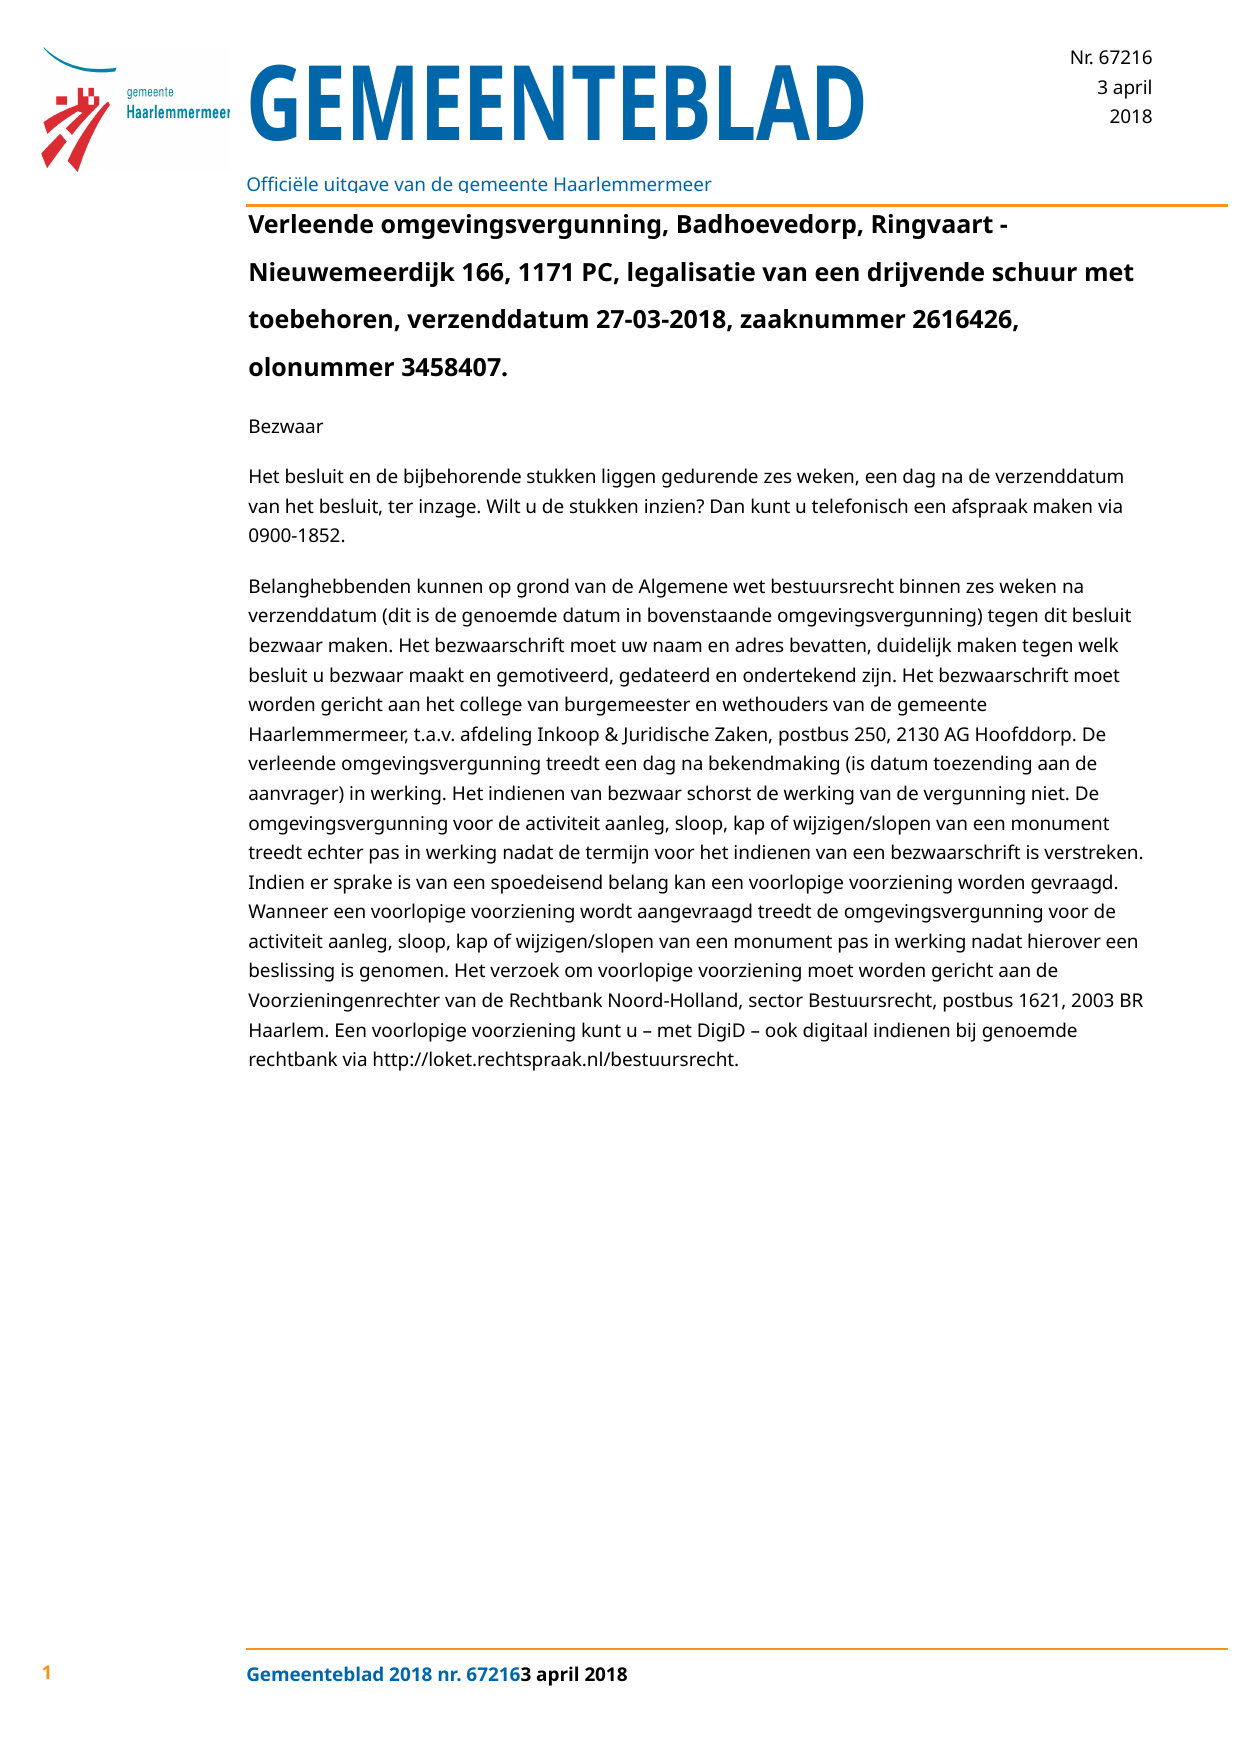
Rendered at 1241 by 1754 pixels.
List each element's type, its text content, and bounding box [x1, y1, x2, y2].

text Verleende omgevingsvergunning, Badhoevedorp, Ringvaart - Nieuwemeerdijk 166, 1171 PC, legalisatie van een drijvende schuur met toebehoren, verzenddatum 27-03-2018, zaaknummer 2616426, olonummer 3458407. [248, 207, 1152, 384]
picture [41, 47, 231, 172]
text Bezwaar [248, 413, 1152, 439]
text Belanghebbenden kunnen op grond van de Algemene wet bestuursrecht binnen zes weken na verzenddatum (dit is de genoemde datum in bovenstaande omgevingsvergunning) tegen dit besluit bezwaar maken. Het bezwaarschrift moet uw naam en adres bevatten, duidelijk maken tegen welk besluit u bezwaar maakt en gemotiveerd, gedateerd en ondertekend zijn. Het bezwaarschrift moet worden gericht aan het college van burgemeester en wethouders van de gemeente Haarlemmermeer, t.a.v. afdeling Inkoop & Juridische Zaken, postbus 250, 2130 AG Hoofddorp. De verleende omgevingsvergunning treedt een dag na bekendmaking (is datum toezending aan de aanvrager) in werking. Het indienen van bezwaar schorst de werking van de vergunning niet. De omgevingsvergunning voor de activiteit aanleg, sloop, kap of wijzigen/slopen van een monument treedt echter pas in werking nadat de termijn voor het indienen van een bezwaarschrift is verstreken. Indien er sprake is van een spoedeisend belang kan een voorlopige voorziening worden gevraagd. Wanneer een voorlopige voorziening wordt aangevraagd treedt de omgevingsvergunning voor de activiteit aanleg, sloop, kap of wijzigen/slopen van een monument pas in werking nadat hierover een beslissing is genomen. Het verzoek om voorlopige voorziening moet worden gericht aan de Voorzieningenrechter van de Rechtbank Noord-Holland, sector Bestuursrecht, postbus 1621, 2003 BR Haarlem. Een voorlopige voorziening kunt u – met DigiD – ook digitaal indienen bij genoemde rechtbank via http://loket.rechtspraak.nl/bestuursrecht. [248, 573, 1152, 1072]
text Het besluit en de bijbehorende stukken liggen gedurende zes weken, een dag na de verzenddatum van het besluit, ter inzage. Wilt u de stukken inzien? Dan kunt u telefonisch een afspraak maken via 0900-1852. [248, 463, 1152, 548]
